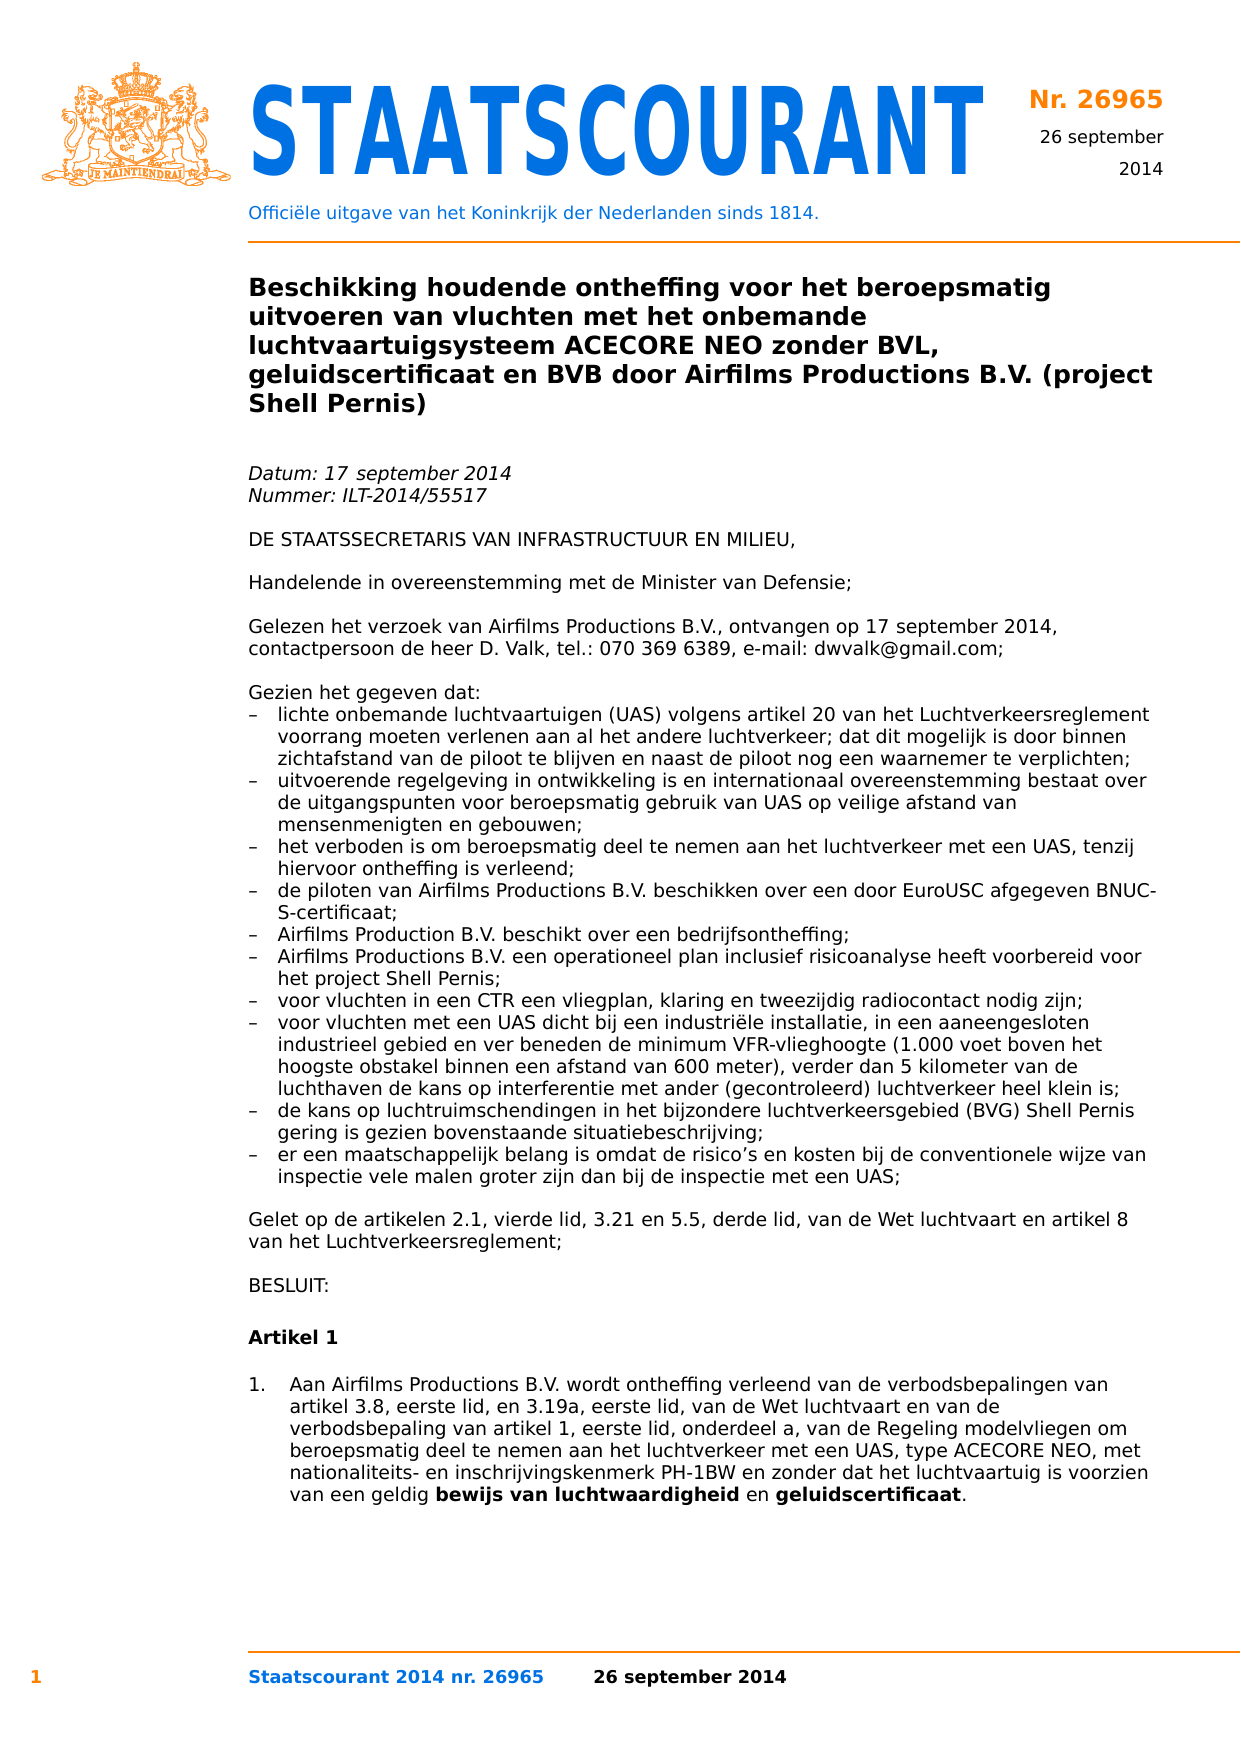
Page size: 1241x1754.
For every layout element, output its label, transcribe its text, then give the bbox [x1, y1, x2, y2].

text – de kans op luchtruimschendingen in het bijzondere luchtverkeersgebied (BVG) Shell Pernis gering is gezien bovenstaande situatiebeschrijving; [248, 1099, 1163, 1143]
text – er een maatschappelijk belang is omdat de risico’s en kosten bij de conventionele wijze van inspectie vele malen groter zijn dan bij de inspectie met een UAS; [248, 1143, 1163, 1187]
text Nummer: ILT-2014/55517 [248, 484, 1163, 507]
table_cell 2014 [998, 153, 1240, 203]
table_header STAATSCOURANT [248, 62, 998, 203]
text BESLUIT: [248, 1275, 1163, 1297]
picture [41, 62, 231, 186]
text 1. Aan Airfilms Productions B.V. wordt ontheffing verleend van de verbodsbepalingen van artikel 3.8, eerste lid, en 3.19a, eerste lid, van de Wet luchtvaart en van de verbodsbepaling van artikel 1, eerste lid, onderdeel a, van de Regeling modelvliegen om beroepsmatig deel te nemen aan het luchtverkeer met een UAS, type ACECORE NEO, met nationaliteits- en inschrijvingskenmerk PH-1BW en zonder dat het luchtvaartuig is voorzien van een geldig bewijs van luchtwaardigheid en geluidscertificaat. [248, 1374, 1163, 1506]
table_header [25, 62, 248, 241]
text – voor vluchten in een CTR een vliegplan, klaring en tweezijdig radiocontact nodig zijn; [248, 990, 1163, 1012]
table_cell 26 september [998, 121, 1240, 153]
text Gelezen het verzoek van Airfilms Productions B.V., ontvangen op 17 september 2014, contactpersoon de heer D. Valk, tel.: 070 369 6389, e-mail: dwvalk@gmail.com; [248, 616, 1163, 660]
subtitle Artikel 1 [248, 1327, 1163, 1349]
text – de piloten van Airfilms Productions B.V. beschikken over een door EuroUSC afgegeven BNUC-S-certificaat; [248, 880, 1163, 924]
text DE STAATSSECRETARIS VAN INFRASTRUCTUUR EN MILIEU, [248, 528, 1163, 550]
table_header Nr. 26965 [998, 62, 1240, 121]
text Datum: 17 september 2014 [248, 463, 1163, 484]
text – uitvoerende regelgeving in ontwikkeling is en internationaal overeenstemming bestaat over de uitgangspunten voor beroepsmatig gebruik van UAS op veilige afstand van mensenmenigten en gebouwen; [248, 770, 1163, 836]
text – het verboden is om beroepsmatig deel te nemen aan het luchtverkeer met een UAS, tenzij hiervoor ontheffing is verleend; [248, 836, 1163, 880]
text Gezien het gegeven dat: [248, 682, 1163, 704]
text Handelende in overeenstemming met de Minister van Defensie; [248, 572, 1163, 594]
text – Airfilms Production B.V. beschikt over een bedrijfsontheffing; [248, 924, 1163, 946]
text – voor vluchten met een UAS dicht bij een industriële installatie, in een aaneengesloten industrieel gebied en ver beneden de minimum VFR-vlieghoogte (1.000 voet boven het hoogste obstakel binnen een afstand van 600 meter), verder dan 5 kilometer van de luchthaven de kans op interferentie met ander (gecontroleerd) luchtverkeer heel klein is; [248, 1012, 1163, 1099]
table_cell Officiële uitgave van het Koninkrijk der Nederlanden sinds 1814. [248, 203, 1240, 241]
text – Airfilms Productions B.V. een operationeel plan inclusief risicoanalyse heeft voorbereid voor het project Shell Pernis; [248, 946, 1163, 990]
subtitle Beschikking houdende ontheffing voor het beroepsmatig uitvoeren van vluchten met het onbemande luchtvaartuigsysteem ACECORE NEO zonder BVL, geluidscertificaat en BVB door Airfilms Productions B.V. (project Shell Pernis) [248, 273, 1163, 419]
text – lichte onbemande luchtvaartuigen (UAS) volgens artikel 20 van het Luchtverkeersreglement voorrang moeten verlenen aan al het andere luchtverkeer; dat dit mogelijk is door binnen zichtafstand van de piloot te blijven en naast de piloot nog een waarnemer te verplichten; [248, 704, 1163, 770]
text Gelet op de artikelen 2.1, vierde lid, 3.21 en 5.5, derde lid, van de Wet luchtvaart en artikel 8 van het Luchtverkeersreglement; [248, 1209, 1163, 1253]
